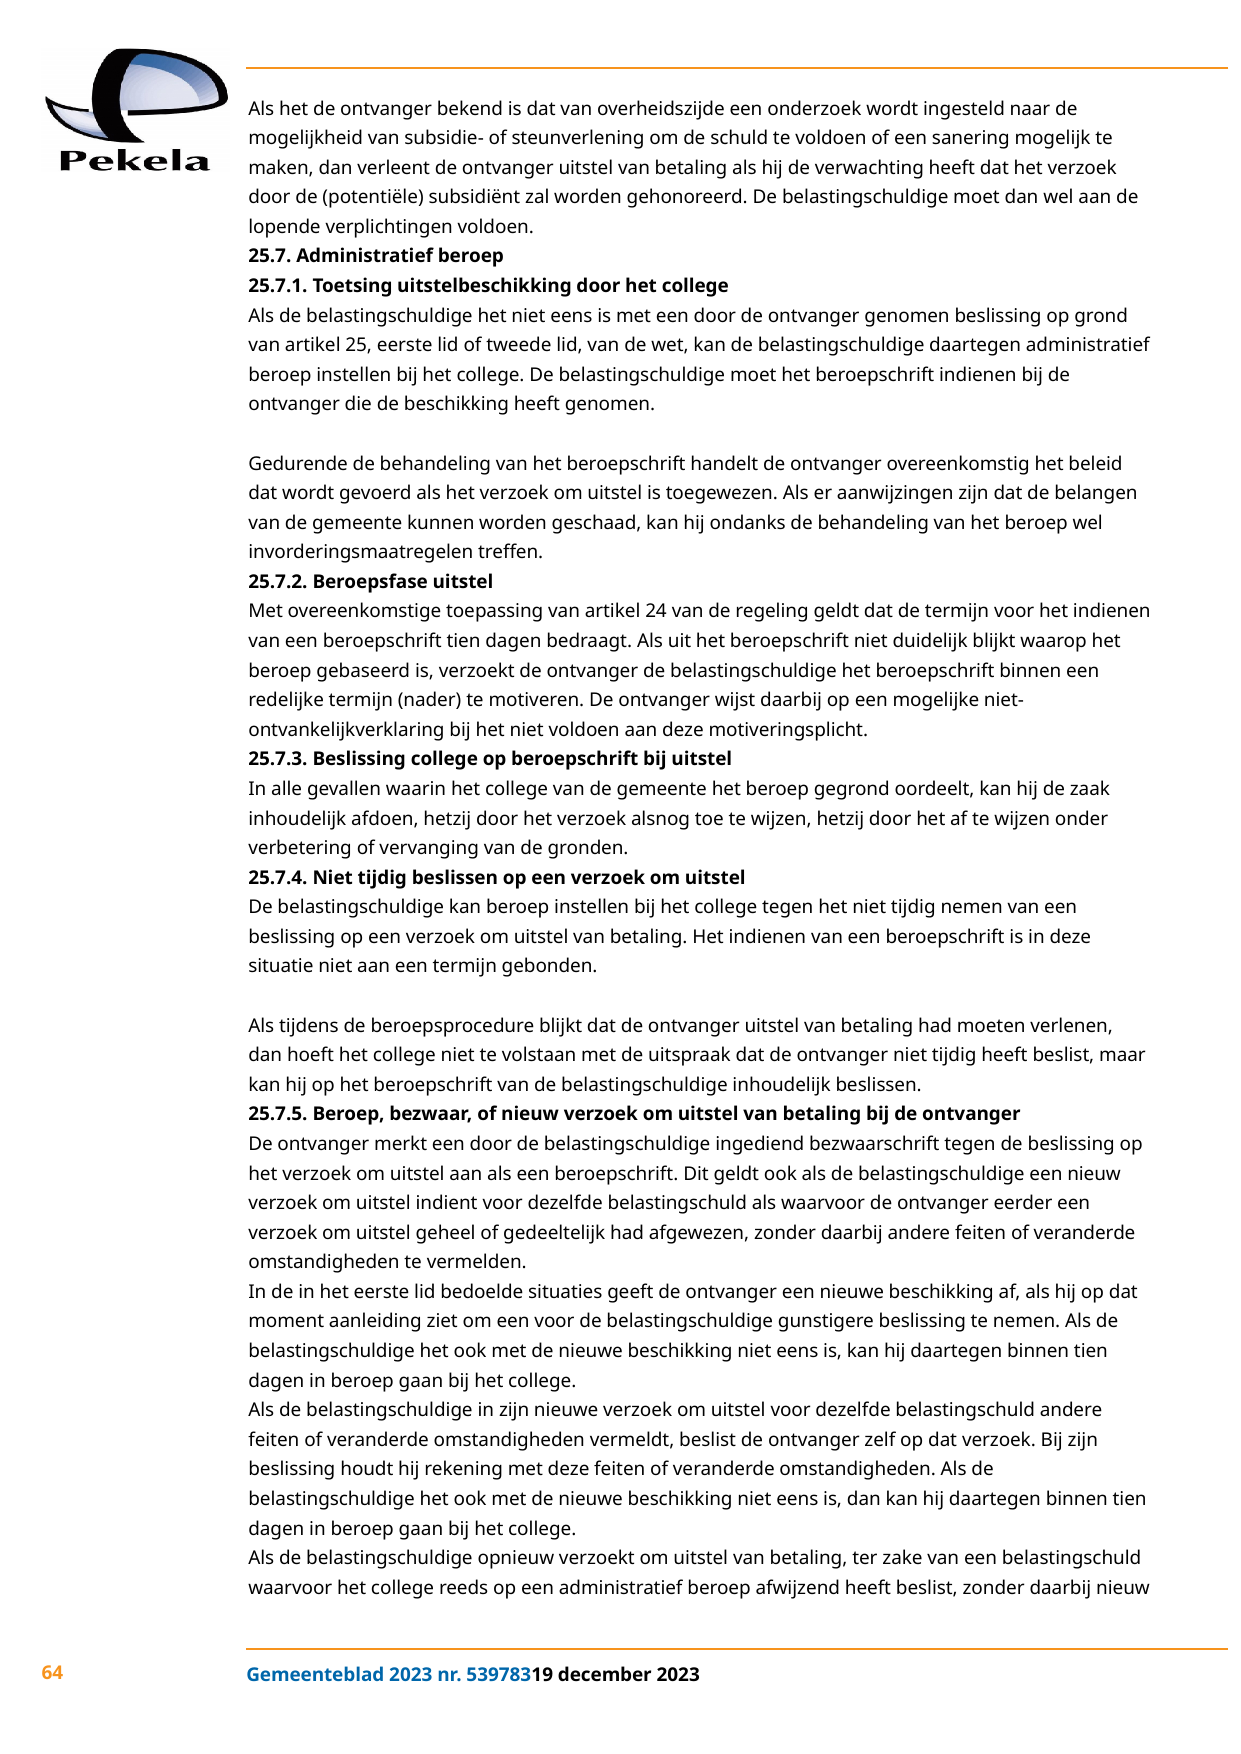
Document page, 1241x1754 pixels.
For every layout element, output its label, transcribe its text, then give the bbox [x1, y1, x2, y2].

text 25.7.3. Beslissing college op beroepschrift bij uitstel [248, 746, 1152, 771]
text Als de belastingschuldige het niet eens is met een door de ontvanger genomen beslissing op grond van artikel 25, eerste lid of tweede lid, van de wet, kan de belastingschuldige daartegen administratief beroep instellen bij het college. De belastingschuldige moet het beroepschrift indienen bij de ontvanger die de beschikking heeft genomen. [248, 302, 1152, 416]
text 25.7.4. Niet tijdig beslissen op een verzoek om uitstel [248, 864, 1152, 890]
text 25.7.2. Beroepsfase uitstel [248, 568, 1152, 594]
text 25.7.1. Toetsing uitstelbeschikking door het college [248, 272, 1152, 298]
text Gedurende de behandeling van het beroepschrift handelt de ontvanger overeenkomstig het beleid dat wordt gevoerd als het verzoek om uitstel is toegewezen. Als er aanwijzingen zijn dat de belangen van de gemeente kunnen worden geschaad, kan hij ondanks de behandeling van het beroep wel invorderingsmaatregelen treffen. [248, 450, 1152, 564]
text In de in het eerste lid bedoelde situaties geeft de ontvanger een nieuwe beschikking af, als hij op dat moment aanleiding ziet om een voor de belastingschuldige gunstigere beslissing te nemen. Als de belastingschuldige het ook met de nieuwe beschikking niet eens is, kan hij daartegen binnen tien dagen in beroep gaan bij het college. [248, 1278, 1152, 1393]
text Als het de ontvanger bekend is dat van overheidszijde een onderzoek wordt ingesteld naar de mogelijkheid van subsidie- of steunverlening om de schuld te voldoen of een sanering mogelijk te maken, dan verleent de ontvanger uitstel van betaling als hij de verwachting heeft dat het verzoek door de (potentiële) subsidiënt zal worden gehonoreerd. De belastingschuldige moet dan wel aan de lopende verplichtingen voldoen. [248, 95, 1152, 239]
text Als tijdens de beroepsprocedure blijkt dat de ontvanger uitstel van betaling had moeten verlenen, dan hoeft het college niet te volstaan met de uitspraak dat de ontvanger niet tijdig heeft beslist, maar kan hij op het beroepschrift van de belastingschuldige inhoudelijk beslissen. [248, 1012, 1152, 1097]
text 25.7.5. Beroep, bezwaar, of nieuw verzoek om uitstel van betaling bij de ontvanger [248, 1101, 1152, 1126]
text In alle gevallen waarin het college van de gemeente het beroep gegrond oordeelt, kan hij de zaak inhoudelijk afdoen, hetzij door het verzoek alsnog toe te wijzen, hetzij door het af te wijzen onder verbetering of vervanging van de gronden. [248, 775, 1152, 860]
text De ontvanger merkt een door de belastingschuldige ingediend bezwaarschrift tegen de beslissing op het verzoek om uitstel aan als een beroepschrift. Dit geldt ook als de belastingschuldige een nieuw verzoek om uitstel indient voor dezelfde belastingschuld als waarvoor de ontvanger eerder een verzoek om uitstel geheel of gedeeltelijk had afgewezen, zonder daarbij andere feiten of veranderde omstandigheden te vermelden. [248, 1130, 1152, 1274]
picture [41, 47, 231, 172]
text De belastingschuldige kan beroep instellen bij het college tegen het niet tijdig nemen van een beslissing op een verzoek om uitstel van betaling. Het indienen van een beroepschrift is in deze situatie niet aan een termijn gebonden. [248, 893, 1152, 978]
text Als de belastingschuldige in zijn nieuwe verzoek om uitstel voor dezelfde belastingschuld andere feiten of veranderde omstandigheden vermeldt, beslist de ontvanger zelf op dat verzoek. Bij zijn beslissing houdt hij rekening met deze feiten of veranderde omstandigheden. Als de belastingschuldige het ook met de nieuwe beschikking niet eens is, dan kan hij daartegen binnen tien dagen in beroep gaan bij het college. [248, 1396, 1152, 1541]
text 25.7. Administratief beroep [248, 243, 1152, 268]
text Met overeenkomstige toepassing van artikel 24 van de regeling geldt dat de termijn voor het indienen van een beroepschrift tien dagen bedraagt. Als uit het beroepschrift niet duidelijk blijkt waarop het beroep gebaseerd is, verzoekt de ontvanger de belastingschuldige het beroepschrift binnen een redelijke termijn (nader) te motiveren. De ontvanger wijst daarbij op een mogelijke niet-ontvankelijkverklaring bij het niet voldoen aan deze motiveringsplicht. [248, 598, 1152, 742]
text Als de belastingschuldige opnieuw verzoekt om uitstel van betaling, ter zake van een belastingschuld waarvoor het college reeds op een administratief beroep afwijzend heeft beslist, zonder daarbij nieuw [248, 1544, 1152, 1600]
